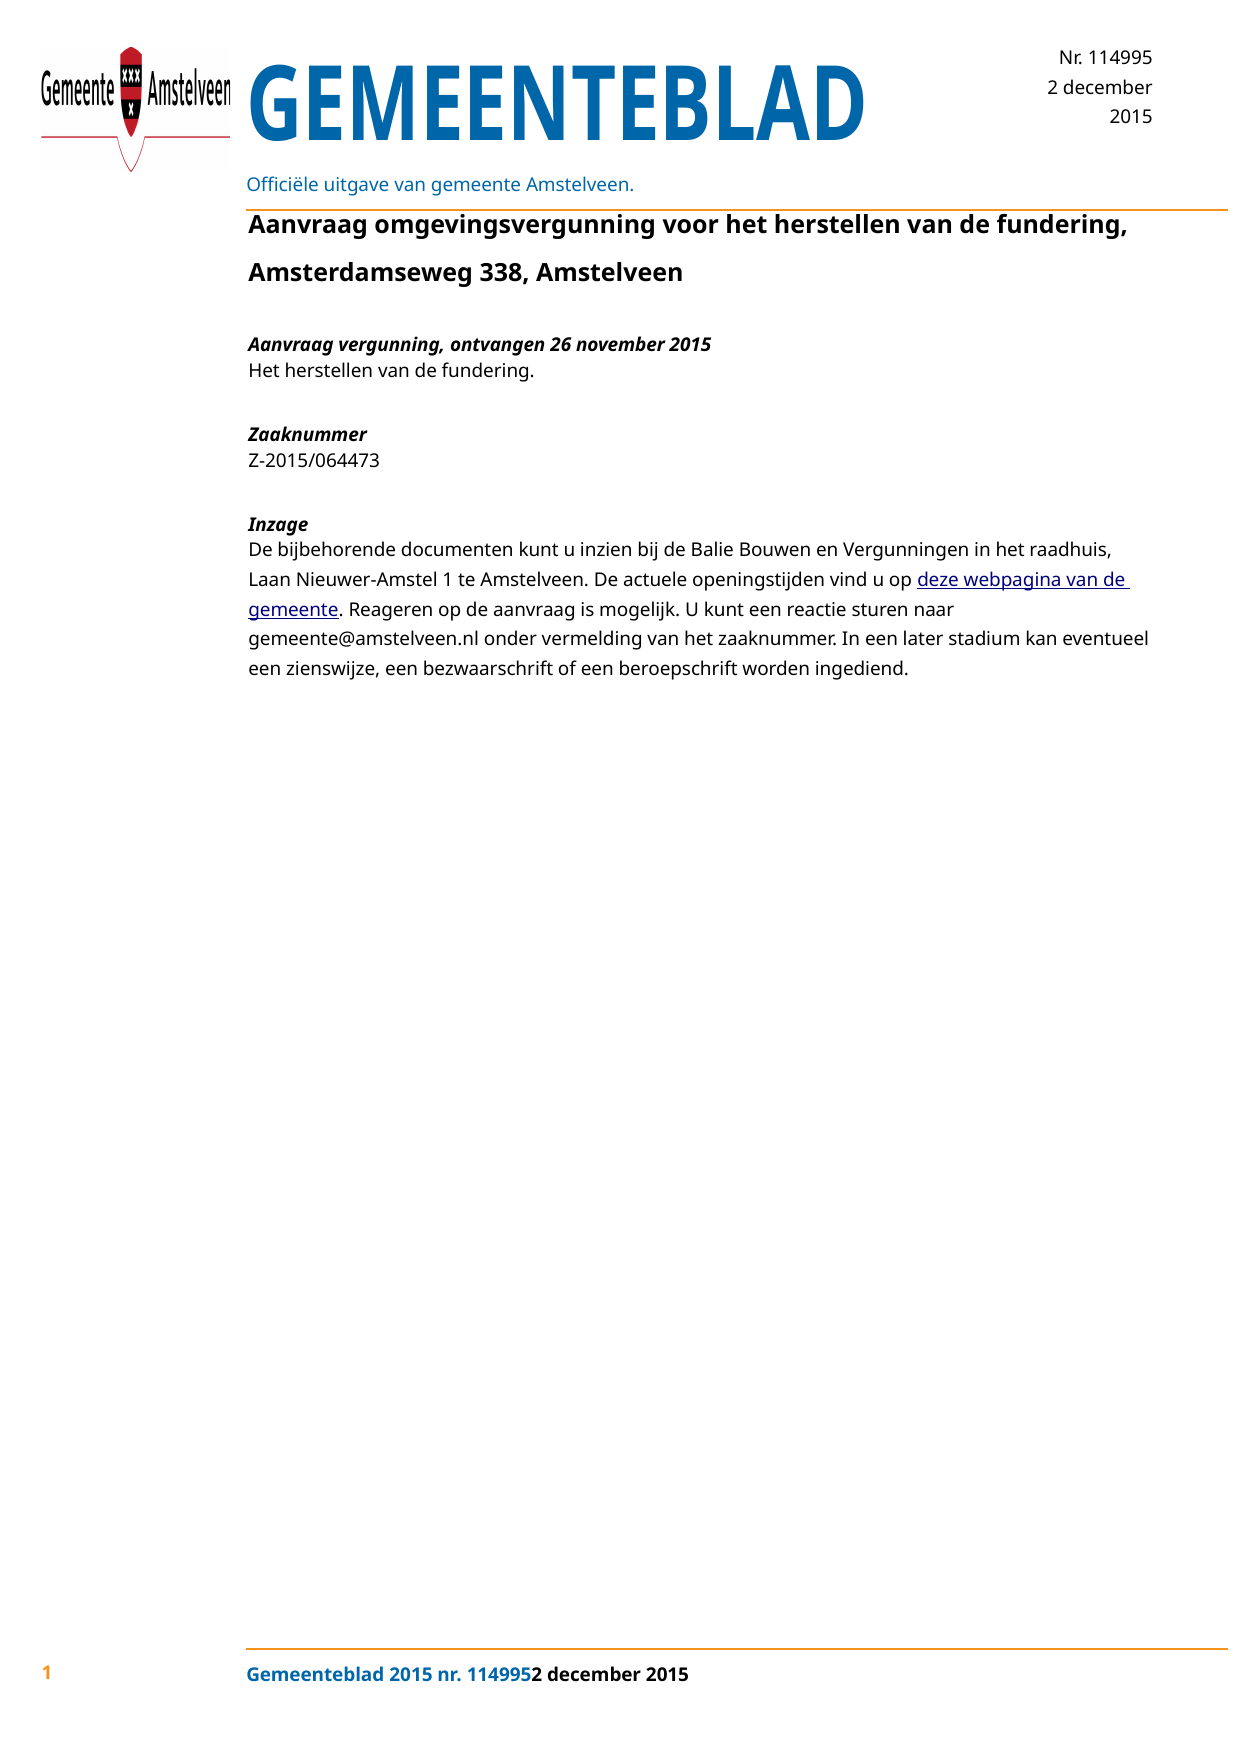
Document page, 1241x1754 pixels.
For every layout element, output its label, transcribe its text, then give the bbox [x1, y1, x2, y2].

text Zaaknummer [248, 421, 1152, 447]
picture [41, 47, 231, 172]
text Inzage [248, 511, 1152, 537]
text Z-2015/064473 [248, 447, 1152, 473]
text Aanvraag omgevingsvergunning voor het herstellen van de fundering, Amsterdamseweg 338, Amstelveen [248, 211, 1152, 288]
text De bijbehorende documenten kunt u inzien bij de Balie Bouwen en Vergunningen in het raadhuis, Laan Nieuwer-Amstel 1 te Amstelveen. De actuele openingstijden vind u op deze webpagina van de gemeente. Reageren op de aanvraag is mogelijk. U kunt een reactie sturen naar gemeente@amstelveen.nl onder vermelding van het zaaknummer. In een later stadium kan eventueel een zienswijze, een bezwaarschrift of een beroepschrift worden ingediend. [248, 537, 1152, 681]
text Het herstellen van de fundering. [248, 357, 1152, 383]
text Aanvraag vergunning, ontvangen 26 november 2015 [248, 331, 1152, 357]
